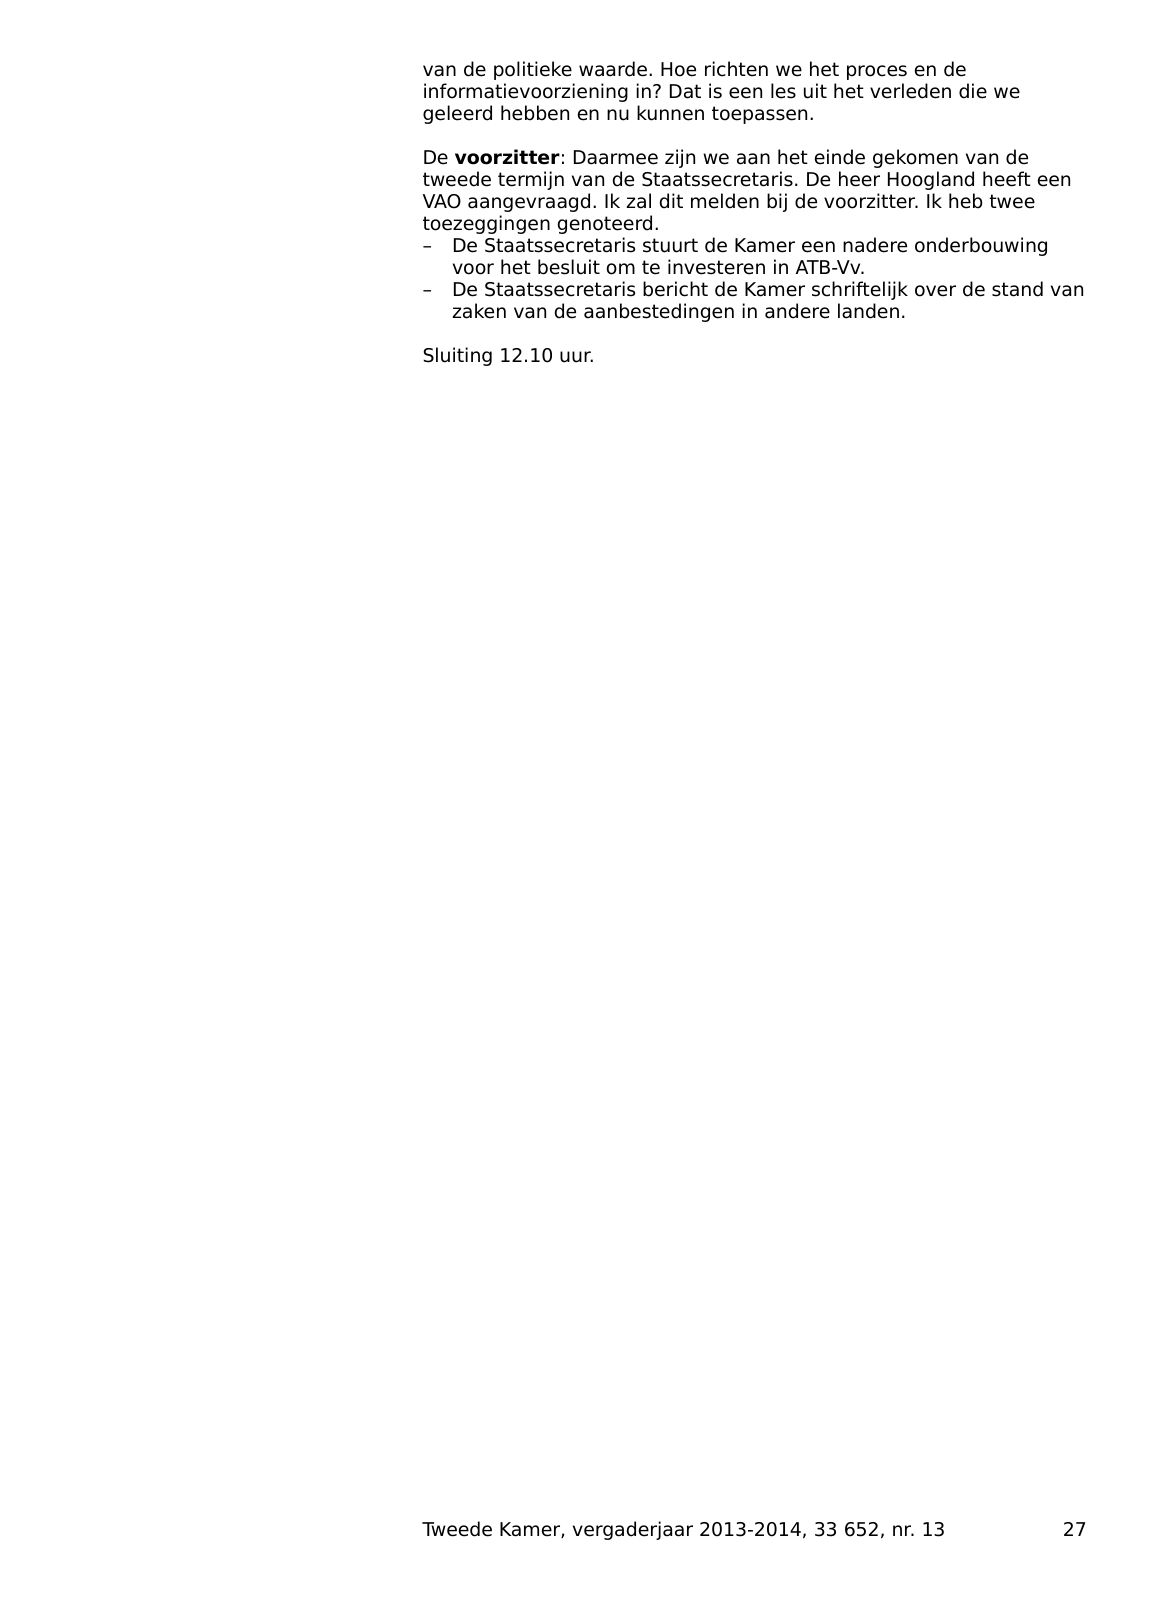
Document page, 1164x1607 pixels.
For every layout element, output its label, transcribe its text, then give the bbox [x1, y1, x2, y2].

text – De Staatssecretaris bericht de Kamer schriftelijk over de stand van zaken van de aanbestedingen in andere landen. [422, 279, 1087, 323]
text De voorzitter: Daarmee zijn we aan het einde gekomen van de tweede termijn van de Staatssecretaris. De heer Hoogland heeft een VAO aangevraagd. Ik zal dit melden bij de voorzitter. Ik heb twee toezeggingen genoteerd. [422, 147, 1087, 235]
text Sluiting 12.10 uur. [422, 345, 1087, 367]
text – De Staatssecretaris stuurt de Kamer een nadere onderbouwing voor het besluit om te investeren in ATB-Vv. [422, 235, 1087, 279]
text van de politieke waarde. Hoe richten we het proces en de informatievoorziening in? Dat is een les uit het verleden die we geleerd hebben en nu kunnen toepassen. [422, 59, 1087, 125]
